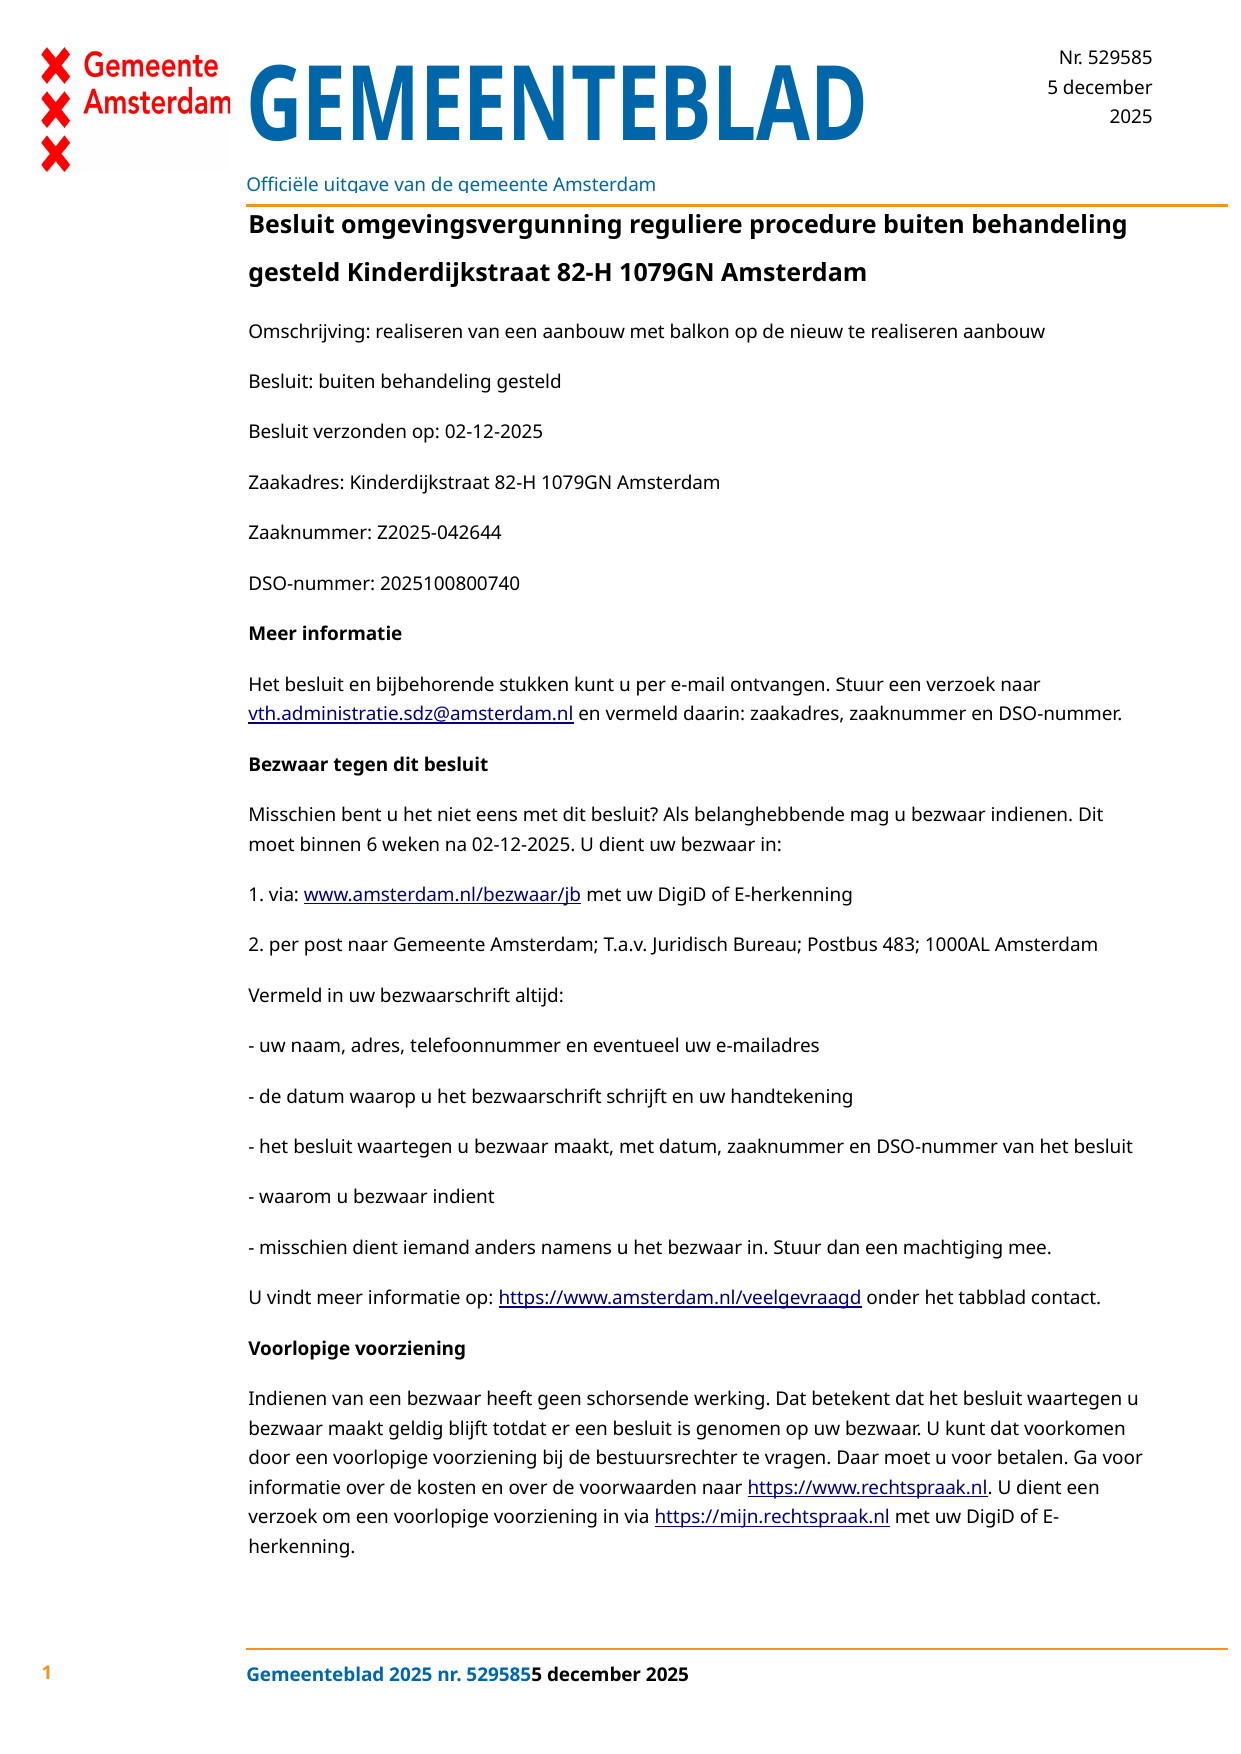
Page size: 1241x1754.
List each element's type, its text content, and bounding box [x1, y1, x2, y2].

text Zaakadres: Kinderdijkstraat 82-H 1079GN Amsterdam [248, 469, 1152, 495]
text Voorlopige voorziening [248, 1335, 1152, 1361]
text - uw naam, adres, telefoonnummer en eventueel uw e-mailadres [248, 1032, 1152, 1058]
text Misschien bent u het niet eens met dit besluit? Als belanghebbende mag u bezwaar indienen. Dit moet binnen 6 weken na 02-12-2025. U dient uw bezwaar in: [248, 801, 1152, 857]
picture [41, 47, 231, 172]
text DSO-nummer: 2025100800740 [248, 570, 1152, 596]
text Besluit verzonden op: 02-12-2025 [248, 419, 1152, 444]
text - het besluit waartegen u bezwaar maakt, met datum, zaaknummer en DSO-nummer van het besluit [248, 1133, 1152, 1159]
text U vindt meer informatie op: https://www.amsterdam.nl/veelgevraagd onder het tabblad contact. [248, 1284, 1152, 1310]
text Zaaknummer: Z2025-042644 [248, 519, 1152, 545]
text 2. per post naar Gemeente Amsterdam; T.a.v. Juridisch Bureau; Postbus 483; 1000AL Amsterdam [248, 932, 1152, 957]
text Het besluit en bijbehorende stukken kunt u per e-mail ontvangen. Stuur een verzoek naar vth.administratie.sdz@amsterdam.nl en vermeld daarin: zaakadres, zaaknummer en DSO-nummer. [248, 671, 1152, 726]
text Meer informatie [248, 620, 1152, 646]
text - waarom u bezwaar indient [248, 1184, 1152, 1209]
text Bezwaar tegen dit besluit [248, 751, 1152, 777]
text Besluit omgevingsvergunning reguliere procedure buiten behandeling gesteld Kinderdijkstraat 82-H 1079GN Amsterdam [248, 207, 1152, 288]
text Besluit: buiten behandeling gesteld [248, 368, 1152, 394]
text Omschrijving: realiseren van een aanbouw met balkon op de nieuw te realiseren aanbouw [248, 318, 1152, 344]
text - de datum waarop u het bezwaarschrift schrijft en uw handtekening [248, 1083, 1152, 1109]
text 1. via: www.amsterdam.nl/bezwaar/jb met uw DigiD of E-herkenning [248, 881, 1152, 907]
text Vermeld in uw bezwaarschrift altijd: [248, 982, 1152, 1008]
text Indienen van een bezwaar heeft geen schorsende werking. Dat betekent dat het besluit waartegen u bezwaar maakt geldig blijft totdat er een besluit is genomen op uw bezwaar. U kunt dat voorkomen door een voorlopige voorziening bij de bestuursrechter te vragen. Daar moet u voor betalen. Ga voor informatie over de kosten en over de voorwaarden naar https://www.rechtspraak.nl. U dient een verzoek om een voorlopige voorziening in via https://mijn.rechtspraak.nl met uw DigiD of E-herkenning. [248, 1385, 1152, 1559]
text - misschien dient iemand anders namens u het bezwaar in. Stuur dan een machtiging mee. [248, 1234, 1152, 1260]
